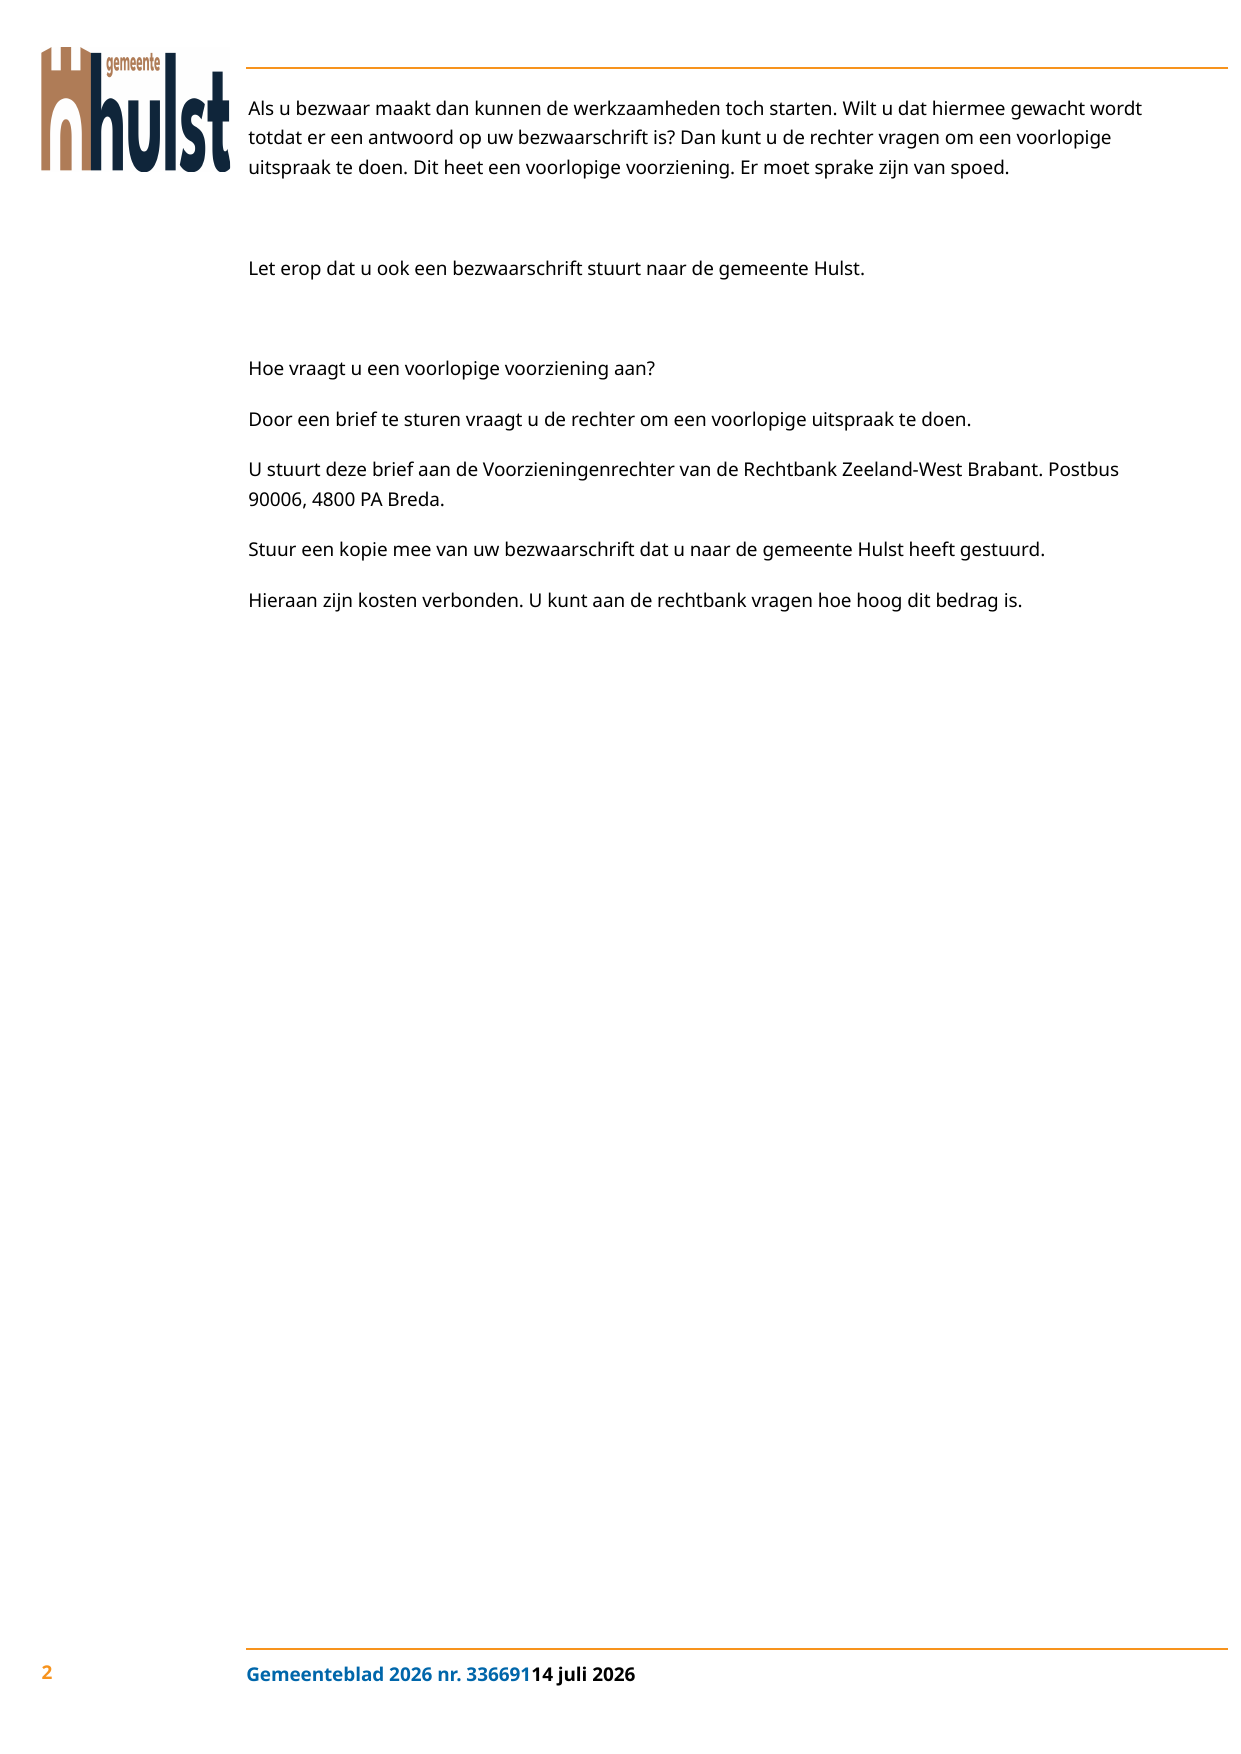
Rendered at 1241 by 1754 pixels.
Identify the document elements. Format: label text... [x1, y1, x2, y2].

text U stuurt deze brief aan de Voorzieningenrechter van de Rechtbank Zeeland-West Brabant. Postbus 90006, 4800 PA Breda. [248, 456, 1152, 512]
picture [41, 47, 231, 172]
text Als u bezwaar maakt dan kunnen de werkzaamheden toch starten. Wilt u dat hiermee gewacht wordt totdat er een antwoord op uw bezwaarschrift is? Dan kunt u de rechter vragen om een voorlopige uitspraak te doen. Dit heet een voorlopige voorziening. Er moet sprake zijn van spoed. [248, 95, 1152, 180]
text Hoe vraagt u een voorlopige voorziening aan? [248, 356, 1152, 381]
text Door een brief te sturen vraagt u de rechter om een voorlopige uitspraak te doen. [248, 406, 1152, 432]
text Hieraan zijn kosten verbonden. U kunt aan de rechtbank vragen hoe hoog dit bedrag is. [248, 587, 1152, 613]
text Stuur een kopie mee van uw bezwaarschrift dat u naar de gemeente Hulst heeft gestuurd. [248, 536, 1152, 562]
text Let erop dat u ook een bezwaarschrift stuurt naar de gemeente Hulst. [248, 255, 1152, 281]
